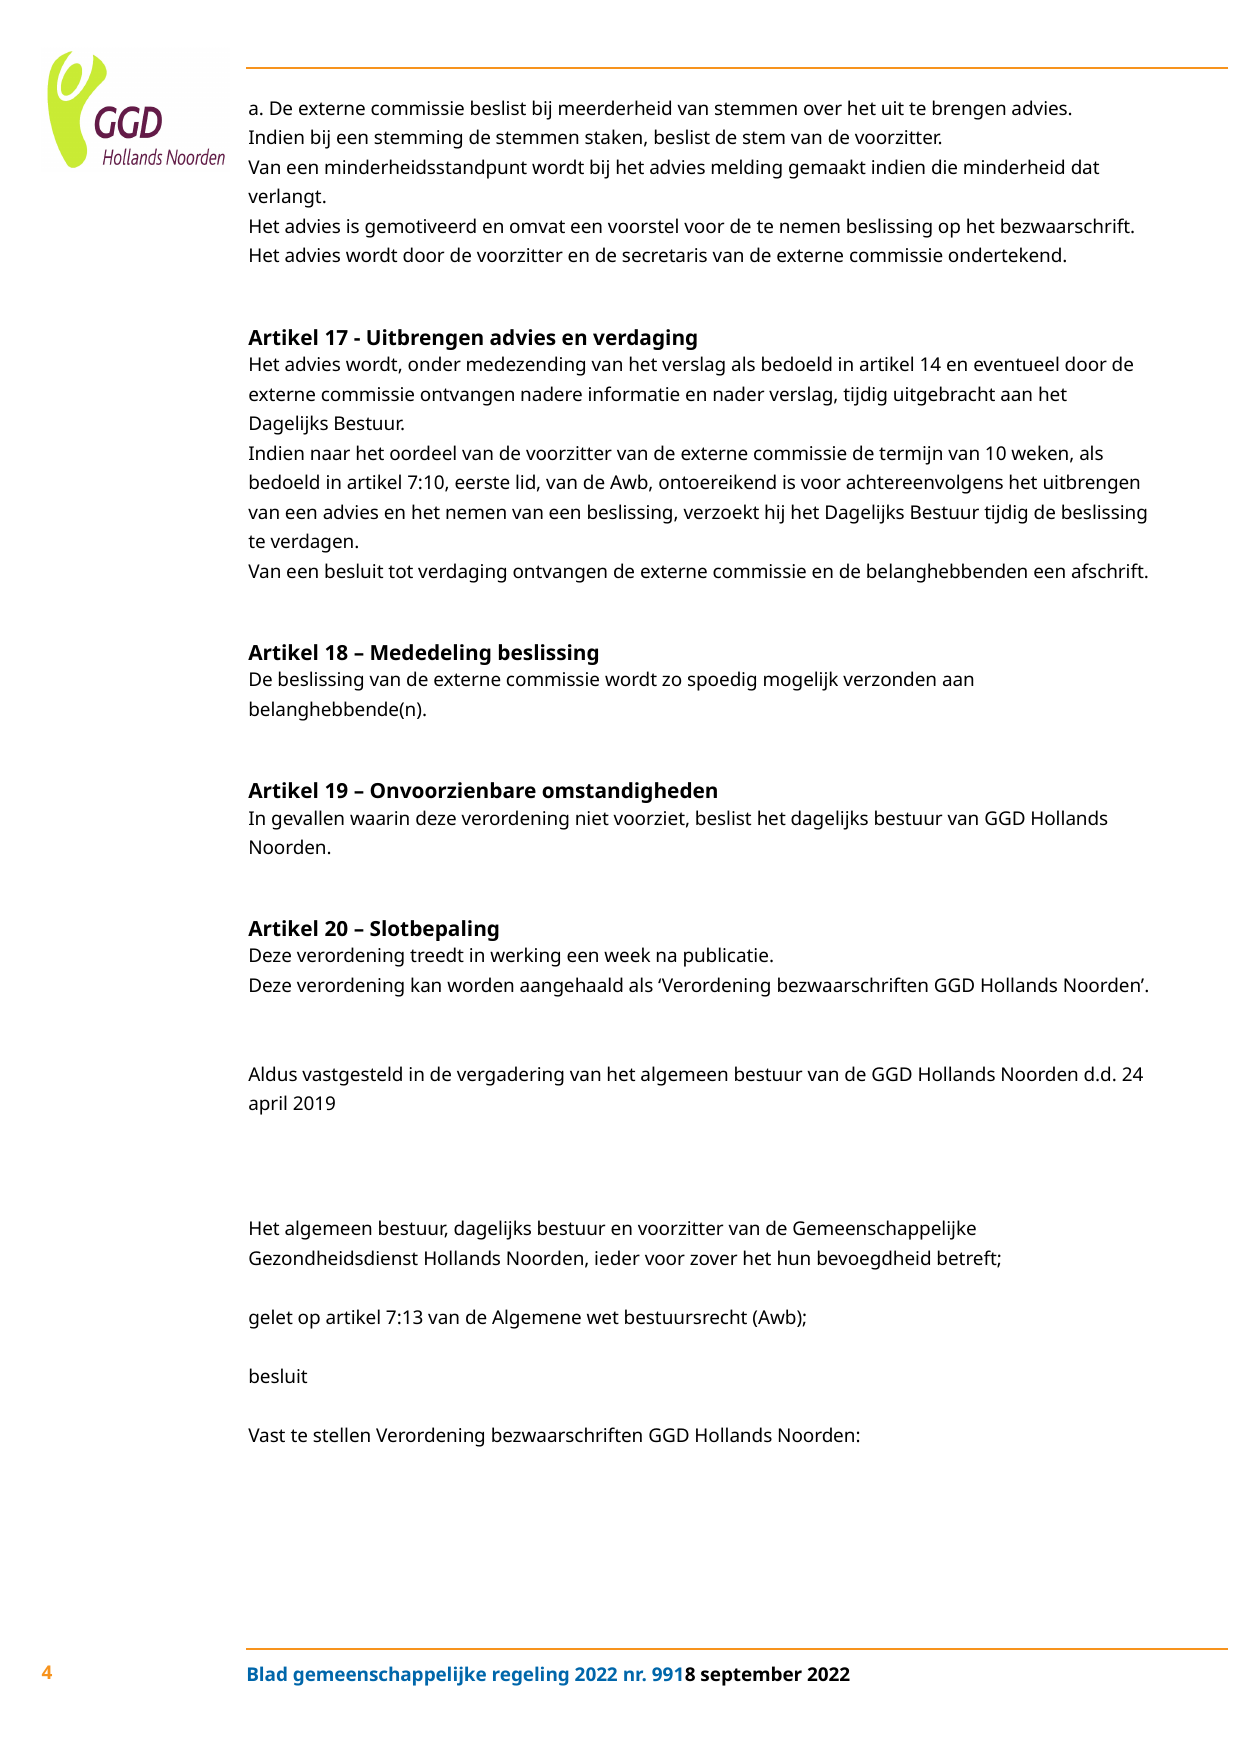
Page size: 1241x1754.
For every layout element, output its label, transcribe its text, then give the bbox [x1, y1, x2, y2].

text Het advies is gemotiveerd en omvat een voorstel voor de te nemen beslissing op het bezwaarschrift. [248, 213, 1152, 239]
text Artikel 20 – Slotbepaling [248, 914, 1152, 943]
text Het advies wordt, onder medezending van het verslag als bedoeld in artikel 14 en eventueel door de externe commissie ontvangen nadere informatie en nader verslag, tijdig uitgebracht aan het Dagelijks Bestuur. [248, 351, 1152, 436]
text a. De externe commissie beslist bij meerderheid van stemmen over het uit te brengen advies. [248, 95, 1152, 121]
picture [41, 47, 231, 172]
text Indien bij een stemming de stemmen staken, beslist de stem van de voorzitter. [248, 124, 1152, 150]
text Het algemeen bestuur, dagelijks bestuur en voorzitter van de Gemeenschappelijke Gezondheidsdienst Hollands Noorden, ieder voor zover het hun bevoegdheid betreft; [248, 1215, 1152, 1270]
text Artikel 18 – Mededeling beslissing [248, 638, 1152, 667]
text Artikel 19 – Onvoorzienbare omstandigheden [248, 776, 1152, 805]
text Van een besluit tot verdaging ontvangen de externe commissie en de belanghebbenden een afschrift. [248, 558, 1152, 584]
text In gevallen waarin deze verordening niet voorziet, beslist het dagelijks bestuur van GGD Hollands Noorden. [248, 805, 1152, 860]
text Vast te stellen Verordening bezwaarschriften GGD Hollands Noorden: [248, 1422, 1152, 1448]
text Van een minderheidsstandpunt wordt bij het advies melding gemaakt indien die minderheid dat verlangt. [248, 154, 1152, 209]
text Deze verordening kan worden aangehaald als ‘Verordening bezwaarschriften GGD Hollands Noorden’. [248, 972, 1152, 998]
text Deze verordening treedt in werking een week na publicatie. [248, 943, 1152, 968]
text besluit [248, 1363, 1152, 1389]
text Aldus vastgesteld in de vergadering van het algemeen bestuur van de GGD Hollands Noorden d.d. 24 april 2019 [248, 1061, 1152, 1116]
text Het advies wordt door de voorzitter en de secretaris van de externe commissie ondertekend. [248, 243, 1152, 268]
text Indien naar het oordeel van de voorzitter van de externe commissie de termijn van 10 weken, als bedoeld in artikel 7:10, eerste lid, van de Awb, ontoereikend is voor achtereenvolgens het uitbrengen van een advies en het nemen van een beslissing, verzoekt hij het Dagelijks Bestuur tijdig de beslissing te verdagen. [248, 440, 1152, 554]
text De beslissing van de externe commissie wordt zo spoedig mogelijk verzonden aan belanghebbende(n). [248, 667, 1152, 722]
text gelet op artikel 7:13 van de Algemene wet bestuursrecht (Awb); [248, 1304, 1152, 1329]
text Artikel 17 - Uitbrengen advies en verdaging [248, 323, 1152, 351]
